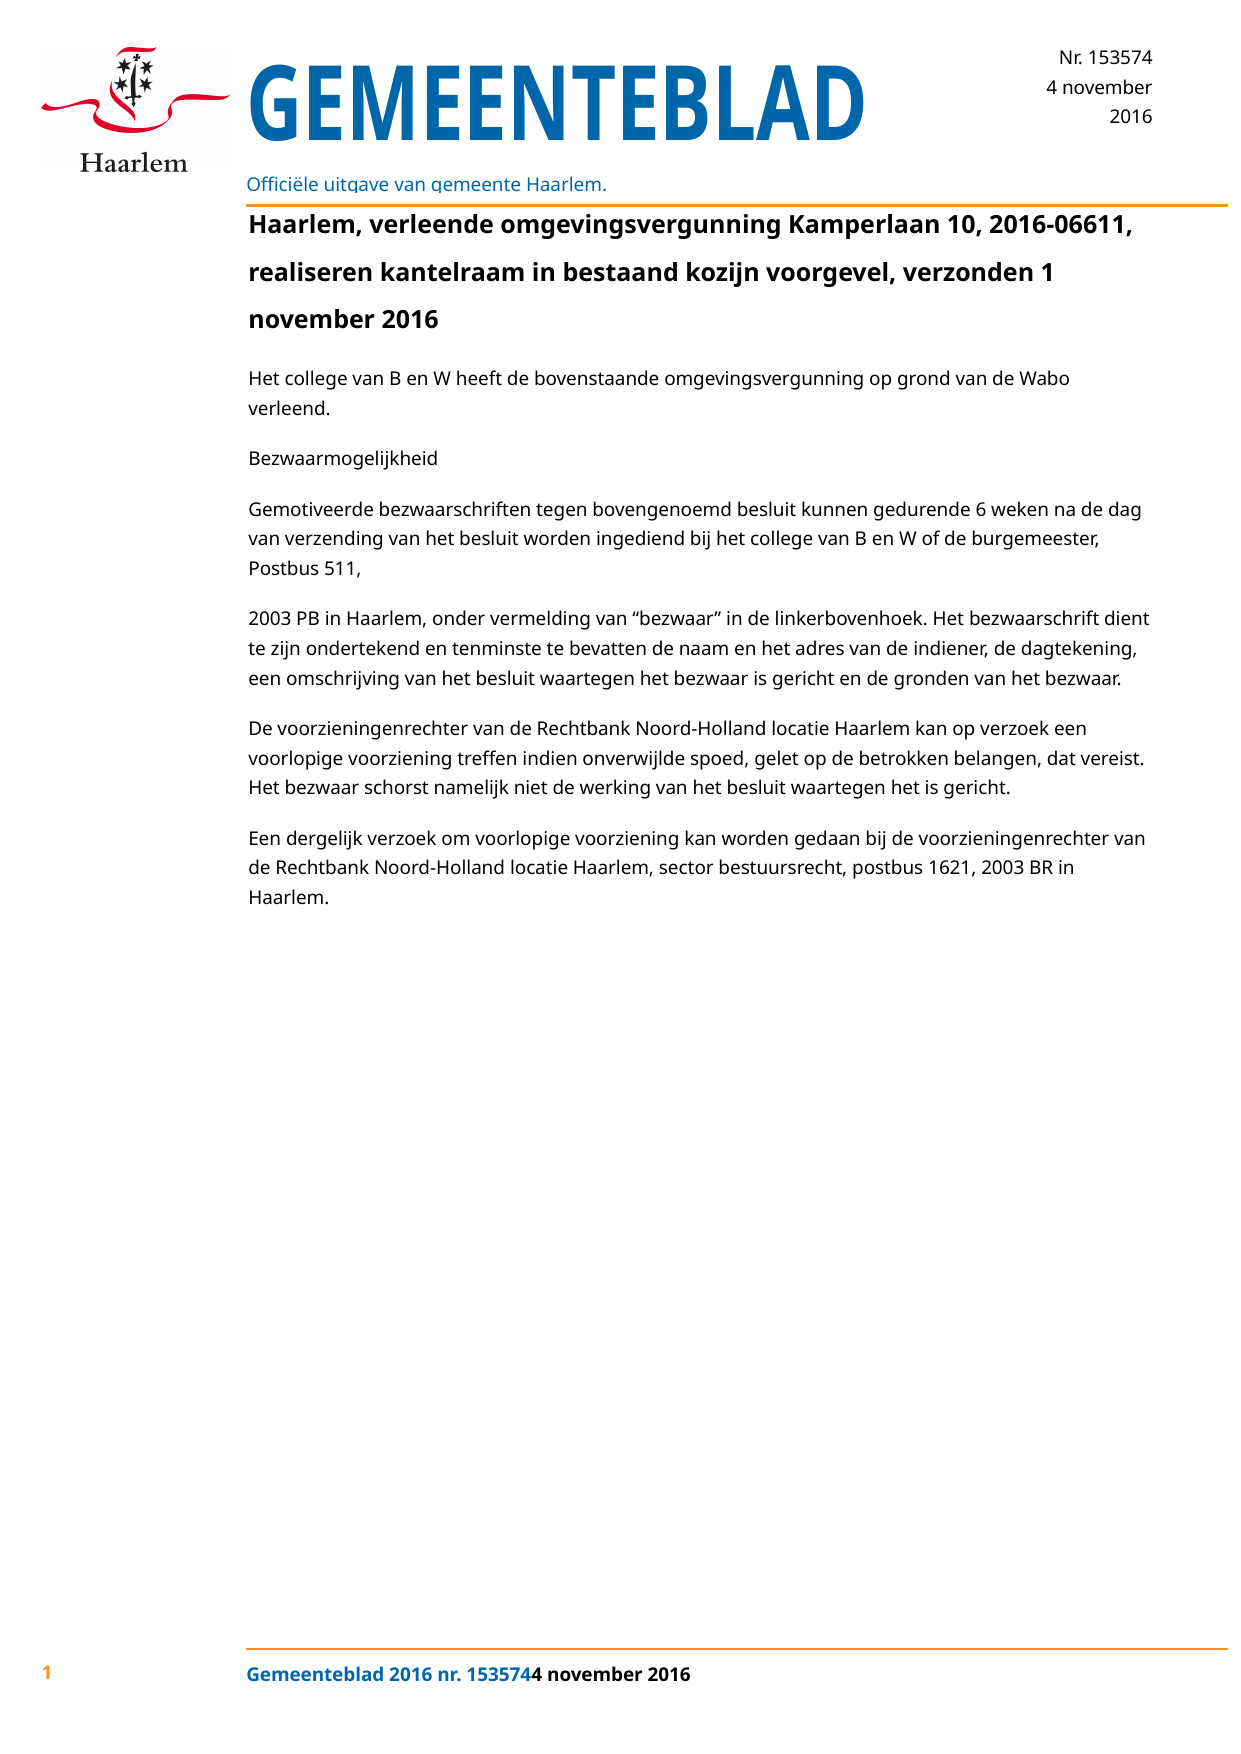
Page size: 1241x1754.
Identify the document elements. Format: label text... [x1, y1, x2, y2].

text 2003 PB in Haarlem, onder vermelding van “bezwaar” in de linkerbovenhoek. Het bezwaarschrift dient te zijn ondertekend en tenminste te bevatten de naam en het adres van de indiener, de dagtekening, een omschrijving van het besluit waartegen het bezwaar is gericht en de gronden van het bezwaar. [248, 606, 1152, 690]
text De voorzieningenrechter van de Rechtbank Noord-Holland locatie Haarlem kan op verzoek een voorlopige voorziening treffen indien onverwijlde spoed, gelet op de betrokken belangen, dat vereist. Het bezwaar schorst namelijk niet de werking van het besluit waartegen het is gericht. [248, 715, 1152, 800]
text Een dergelijk verzoek om voorlopige voorziening kan worden gedaan bij de voorzieningenrechter van de Rechtbank Noord-Holland locatie Haarlem, sector bestuursrecht, postbus 1621, 2003 BR in Haarlem. [248, 825, 1152, 909]
text Gemotiveerde bezwaarschriften tegen bovengenoemd besluit kunnen gedurende 6 weken na de dag van verzending van het besluit worden ingediend bij het college van B en W of de burgemeester, Postbus 511, [248, 496, 1152, 581]
text Het college van B en W heeft de bovenstaande omgevingsvergunning op grond van de Wabo verleend. [248, 366, 1152, 421]
text Haarlem, verleende omgevingsvergunning Kamperlaan 10, 2016-06611, realiseren kantelraam in bestaand kozijn voorgevel, verzonden 1 november 2016 [248, 207, 1152, 336]
text Bezwaarmogelijkheid [248, 446, 1152, 471]
picture [41, 47, 231, 172]
